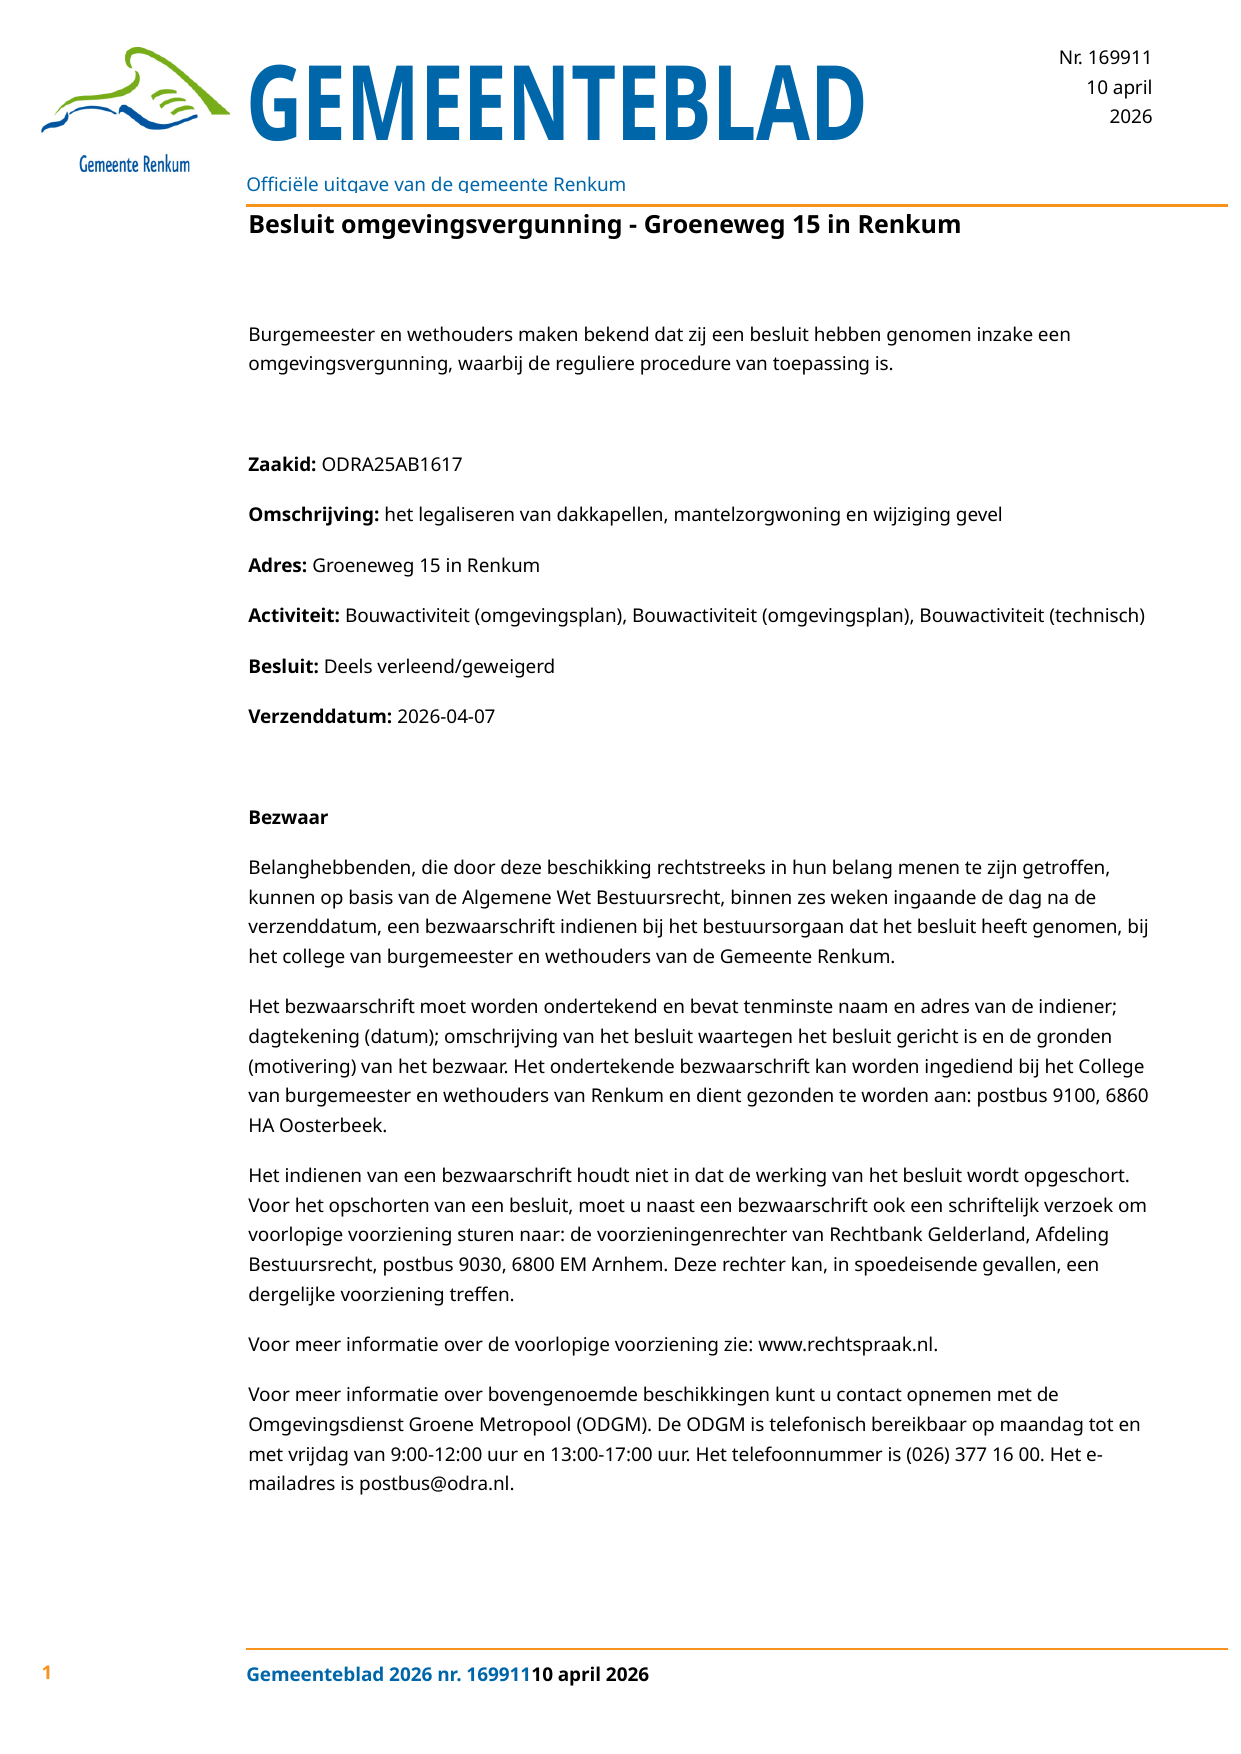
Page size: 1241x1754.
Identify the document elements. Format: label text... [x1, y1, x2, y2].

text Besluit omgevingsvergunning - Groeneweg 15 in Renkum [248, 207, 1152, 241]
text Adres: Groeneweg 15 in Renkum [248, 552, 1152, 578]
text Besluit: Deels verleend/geweigerd [248, 653, 1152, 678]
text Belanghebbenden, die door deze beschikking rechtstreeks in hun belang menen te zijn getroffen, kunnen op basis van de Algemene Wet Bestuursrecht, binnen zes weken ingaande de dag na de verzenddatum, een bezwaarschrift indienen bij het bestuursorgaan dat het besluit heeft genomen, bij het college van burgemeester en wethouders van de Gemeente Renkum. [248, 854, 1152, 969]
text Voor meer informatie over bovengenoemde beschikkingen kunt u contact opnemen met de Omgevingsdienst Groene Metropool (ODGM). De ODGM is telefonisch bereikbaar op maandag tot en met vrijdag van 9:00-12:00 uur en 13:00-17:00 uur. Het telefoonnummer is (026) 377 16 00. Het e-mailadres is postbus@odra.nl. [248, 1382, 1152, 1496]
text Voor meer informatie over de voorlopige voorziening zie: www.rechtspraak.nl. [248, 1331, 1152, 1357]
text Activiteit: Bouwactiviteit (omgevingsplan), Bouwactiviteit (omgevingsplan), Bouwactiviteit (technisch) [248, 602, 1152, 628]
text Bezwaar [248, 804, 1152, 830]
text Zaakid: ODRA25AB1617 [248, 451, 1152, 477]
text Het indienen van een bezwaarschrift houdt niet in dat de werking van het besluit wordt opgeschort. Voor het opschorten van een besluit, moet u naast een bezwaarschrift ook een schriftelijk verzoek om voorlopige voorziening sturen naar: de voorzieningenrechter van Rechtbank Gelderland, Afdeling Bestuursrecht, postbus 9030, 6800 EM Arnhem. Deze rechter kan, in spoedeisende gevallen, een dergelijke voorziening treffen. [248, 1162, 1152, 1306]
text Omschrijving: het legaliseren van dakkapellen, mantelzorgwoning en wijziging gevel [248, 502, 1152, 527]
picture [41, 47, 231, 172]
text Burgemeester en wethouders maken bekend dat zij een besluit hebben genomen inzake een omgevingsvergunning, waarbij de reguliere procedure van toepassing is. [248, 321, 1152, 376]
text Het bezwaarschrift moet worden ondertekend en bevat tenminste naam en adres van de indiener; dagtekening (datum); omschrijving van het besluit waartegen het besluit gericht is en de gronden (motivering) van het bezwaar. Het ondertekende bezwaarschrift kan worden ingediend bij het College van burgemeester en wethouders van Renkum en dient gezonden te worden aan: postbus 9100, 6860 HA Oosterbeek. [248, 994, 1152, 1138]
text Verzenddatum: 2026-04-07 [248, 703, 1152, 729]
